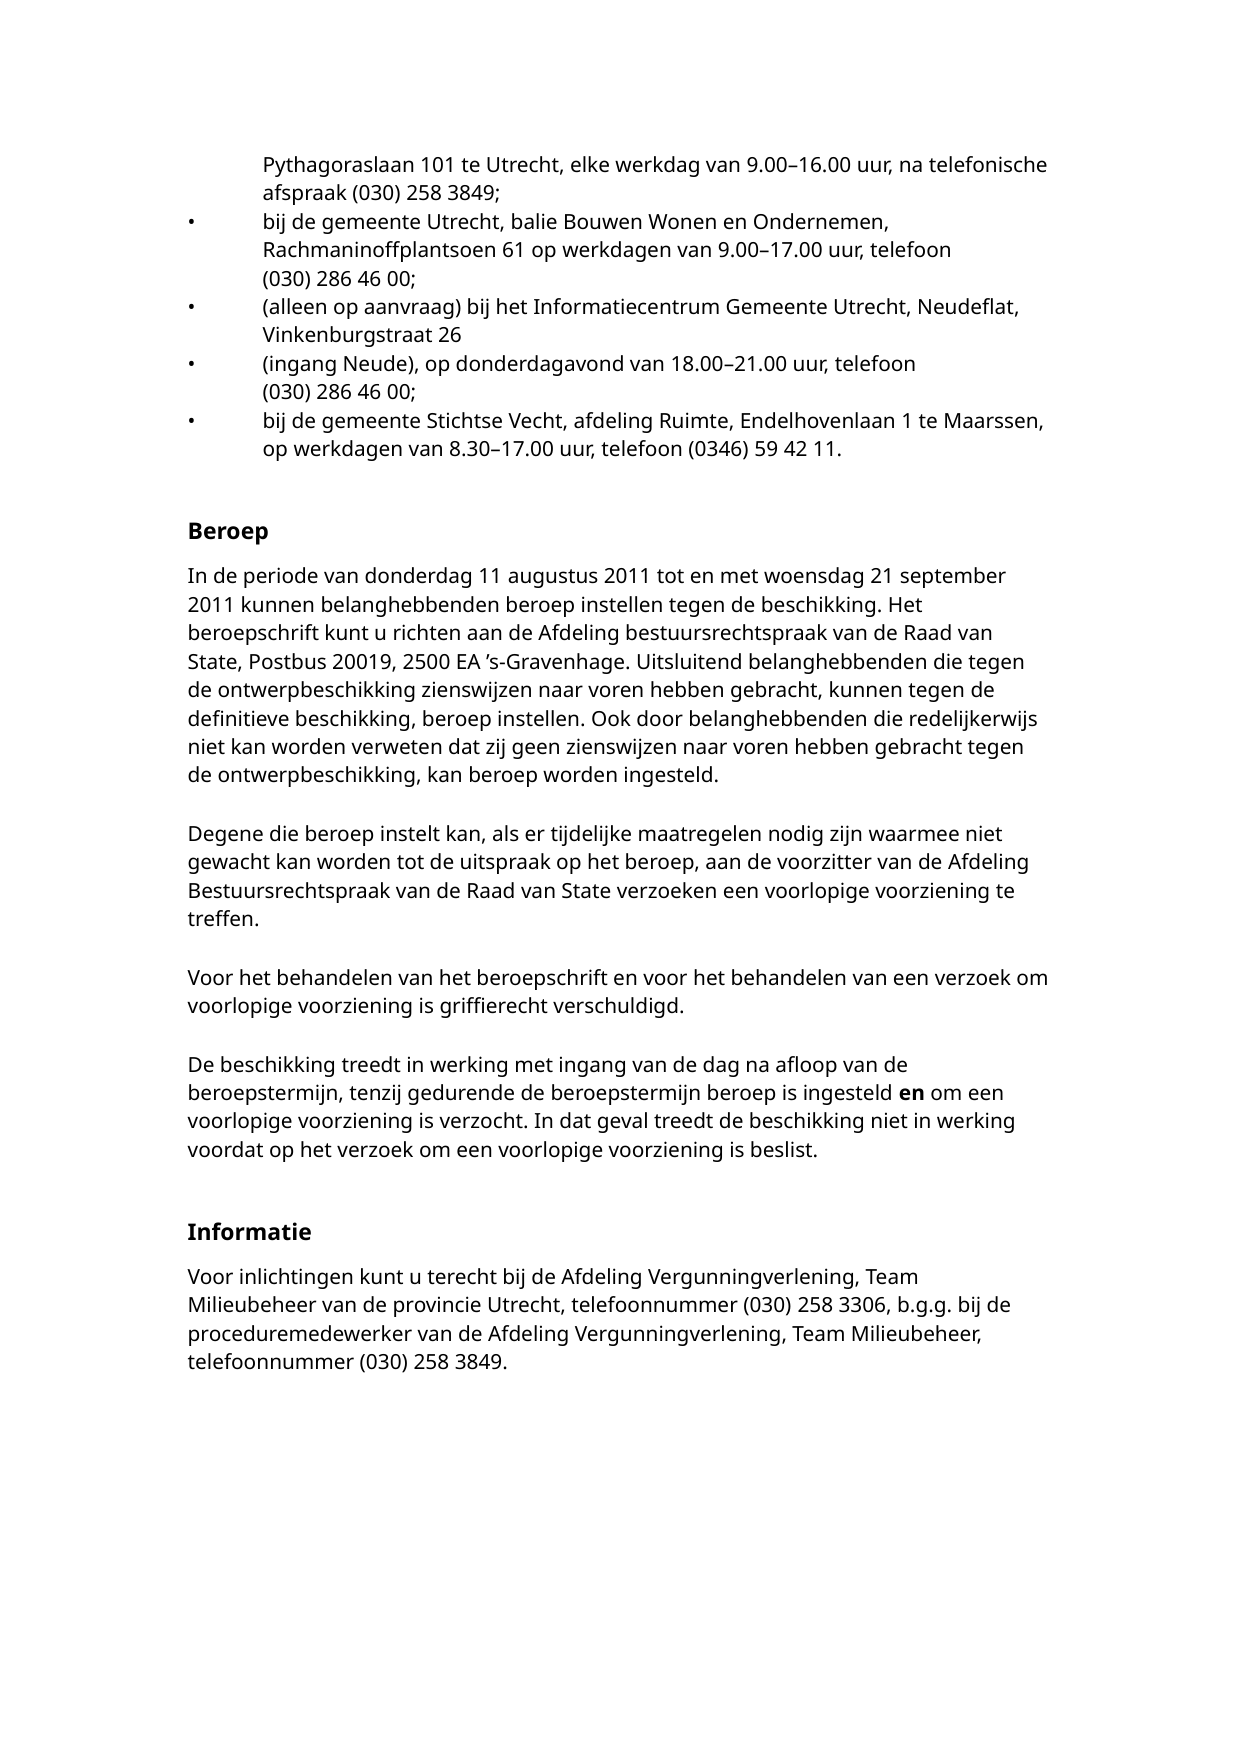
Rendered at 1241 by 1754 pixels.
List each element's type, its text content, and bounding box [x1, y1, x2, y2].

text De beschikking treedt in werking met ingang van de dag na afloop van de beroepstermijn, tenzij gedurende de beroepstermijn beroep is ingesteld en om een voorlopige voorziening is verzocht. In dat geval treedt de beschikking niet in werking voordat op het verzoek om een voorlopige voorziening is beslist. [187, 1050, 1053, 1163]
list Pythagoraslaan 101 te Utrecht, elke werkdag van 9.00–16.00 uur, na telefonische afspraak (030) 258 3849; [187, 150, 1053, 207]
list bij de gemeente Utrecht, balie Bouwen Wonen en Ondernemen, Rachmaninoffplantsoen 61 op werkdagen van 9.00–17.00 uur, telefoon (030) 286 46 00; [187, 207, 1053, 292]
text Voor het behandelen van het beroepschrift en voor het behandelen van een verzoek om voorlopige voorziening is griffierecht verschuldigd. [187, 963, 1053, 1020]
subtitle Beroep [187, 515, 1053, 547]
list (alleen op aanvraag) bij het Informatiecentrum Gemeente Utrecht, Neudeflat, Vinkenburgstraat 26 [187, 292, 1053, 349]
text Degene die beroep instelt kan, als er tijdelijke maatregelen nodig zijn waarmee niet gewacht kan worden tot de uitspraak op het beroep, aan de voorzitter van de Afdeling Bestuursrechtspraak van de Raad van State verzoeken een voorlopige voorziening te treffen. [187, 819, 1053, 933]
list bij de gemeente Stichtse Vecht, afdeling Ruimte, Endelhovenlaan 1 te Maarssen, op werkdagen van 8.30–17.00 uur, telefoon (0346) 59 42 11. [187, 406, 1053, 463]
text In de periode van donderdag 11 augustus 2011 tot en met woensdag 21 september 2011 kunnen belanghebbenden beroep instellen tegen de beschikking. Het beroepschrift kunt u richten aan de Afdeling bestuursrechtspraak van de Raad van State, Postbus 20019, 2500 EA ’s-Gravenhage. Uitsluitend belanghebbenden die tegen de ontwerpbeschikking zienswijzen naar voren hebben gebracht, kunnen tegen de definitieve beschikking, beroep instellen. Ook door belanghebbenden die redelijkerwijs niet kan worden verweten dat zij geen zienswijzen naar voren hebben gebracht tegen de ontwerpbeschikking, kan beroep worden ingesteld. [187, 562, 1053, 789]
subtitle Informatie [187, 1216, 1053, 1247]
list (ingang Neude), op donderdagavond van 18.00–21.00 uur, telefoon (030) 286 46 00; [187, 349, 1053, 406]
text Voor inlichtingen kunt u terecht bij de Afdeling Vergunningverlening, Team Milieubeheer van de provincie Utrecht, telefoonnummer (030) 258 3306, b.g.g. bij de proceduremedewerker van de Afdeling Vergunningverlening, Team Milieubeheer, telefoonnummer (030) 258 3849. [187, 1262, 1053, 1376]
